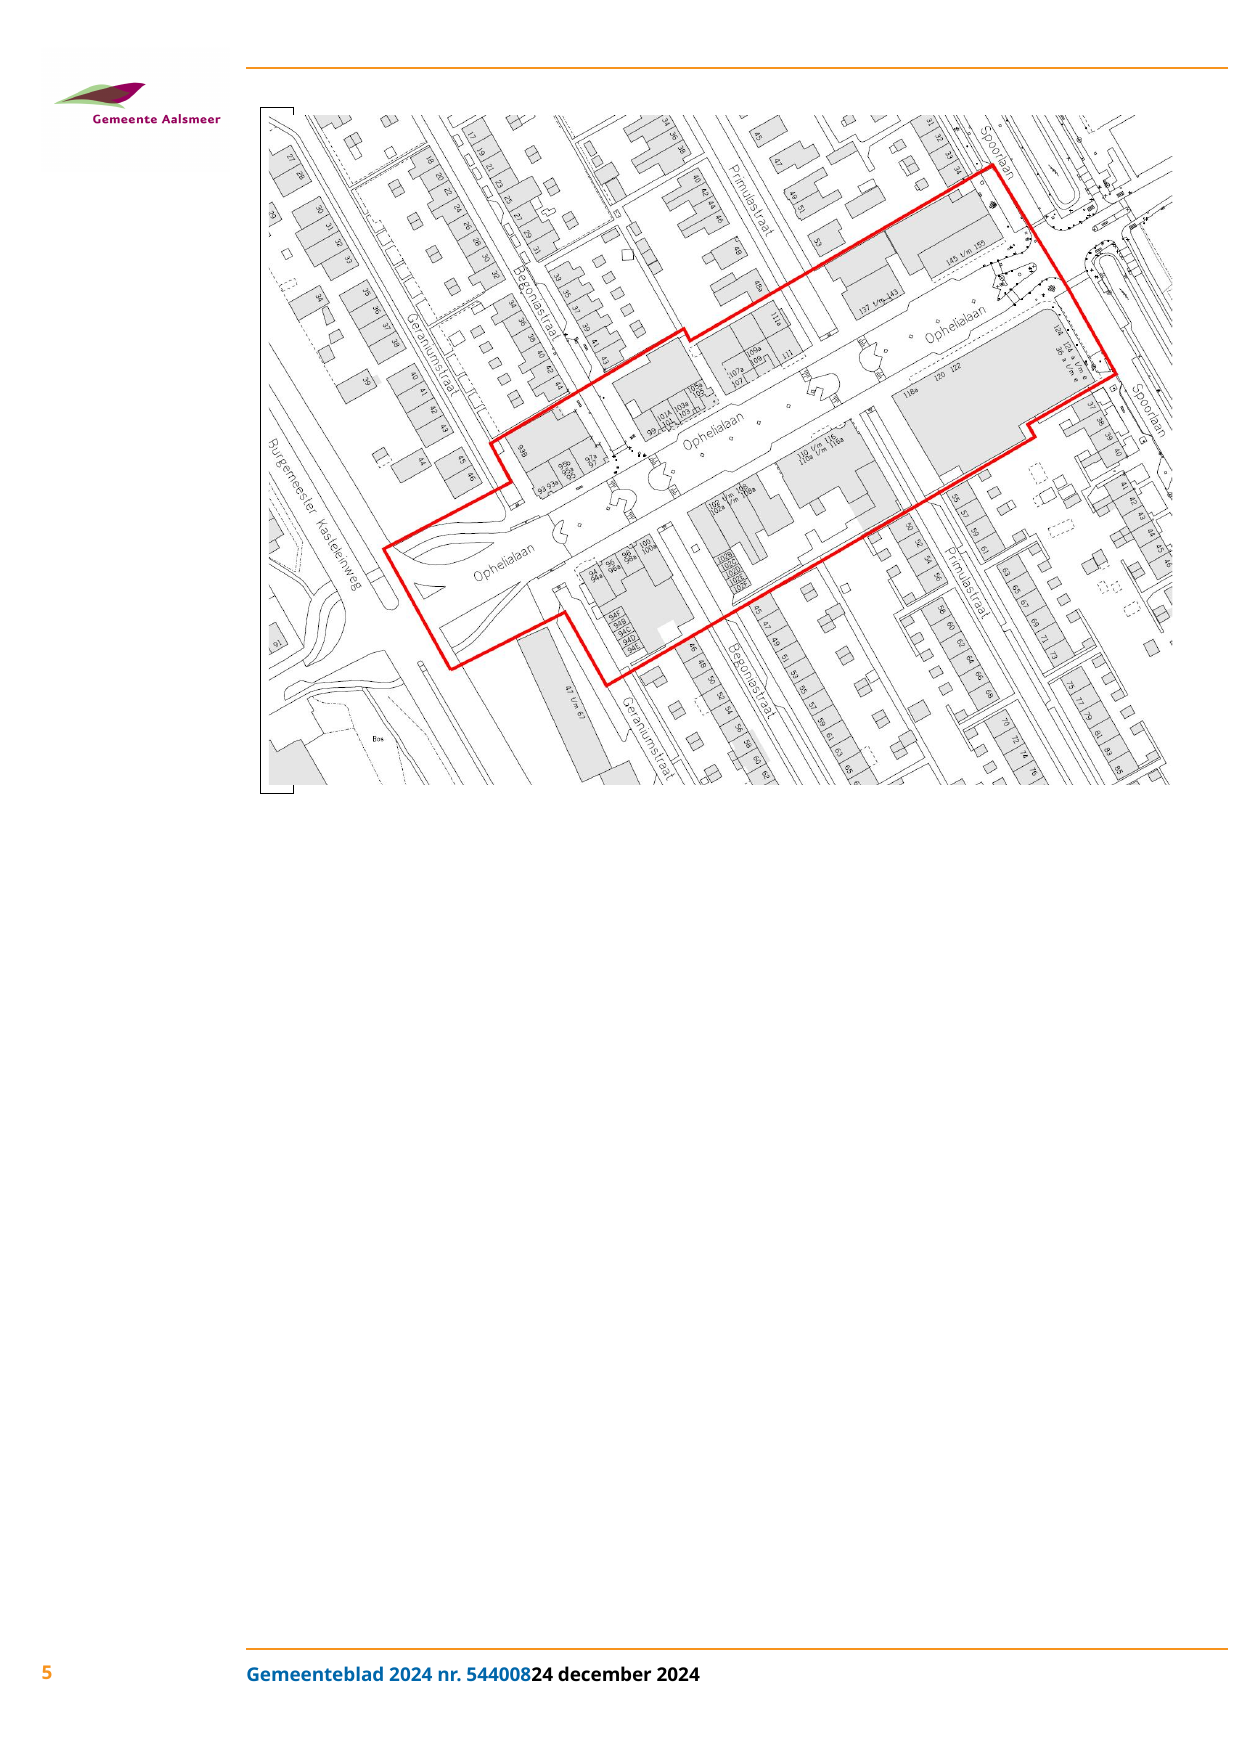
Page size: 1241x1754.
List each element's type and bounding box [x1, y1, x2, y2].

picture [268, 115, 1173, 785]
picture [41, 47, 231, 172]
